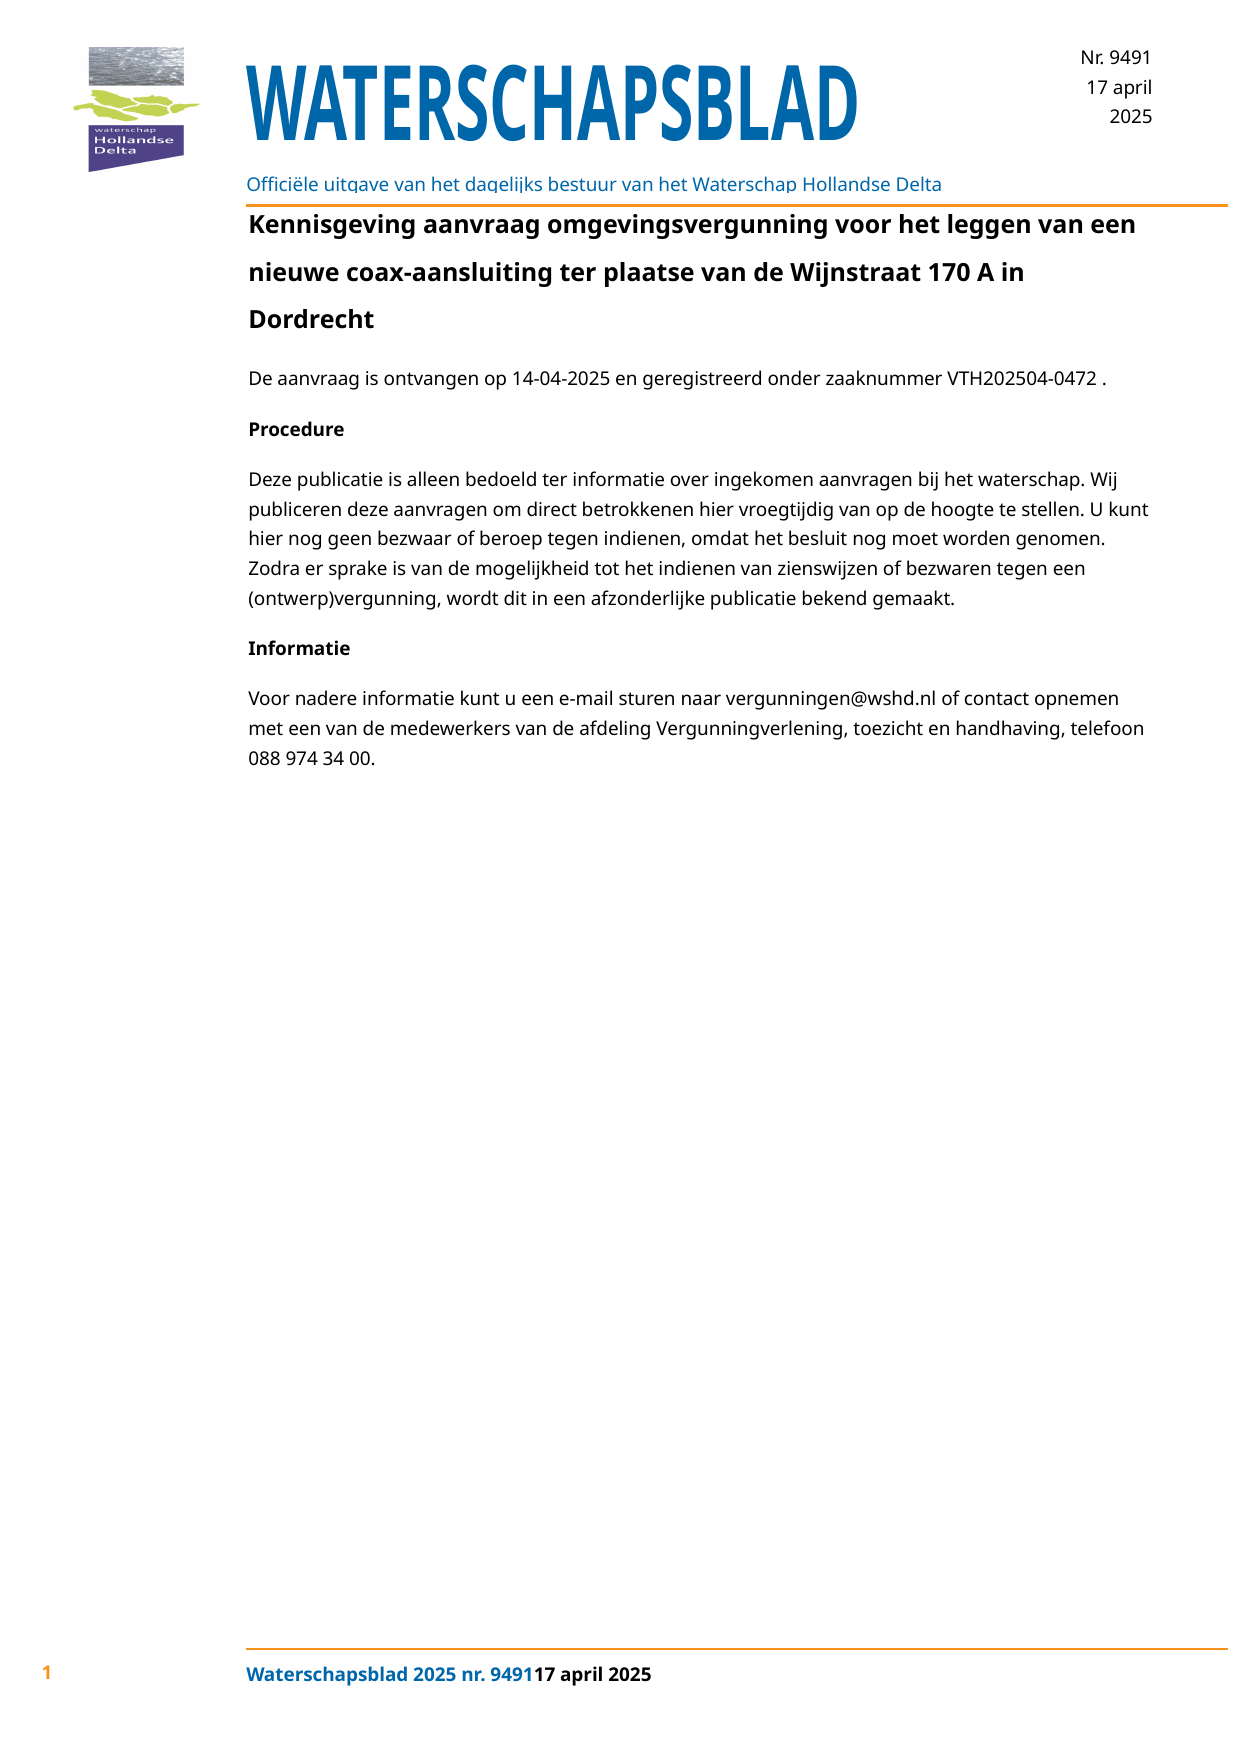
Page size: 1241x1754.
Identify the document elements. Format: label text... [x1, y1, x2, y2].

text Procedure [248, 416, 1152, 442]
text Deze publicatie is alleen bedoeld ter informatie over ingekomen aanvragen bij het waterschap. Wij publiceren deze aanvragen om direct betrokkenen hier vroegtijdig van op de hoogte te stellen. U kunt hier nog geen bezwaar of beroep tegen indienen, omdat het besluit nog moet worden genomen. Zodra er sprake is van de mogelijkheid tot het indienen van zienswijzen of bezwaren tegen een (ontwerp)vergunning, wordt dit in een afzonderlijke publicatie bekend gemaakt. [248, 466, 1152, 610]
text Kennisgeving aanvraag omgevingsvergunning voor het leggen van een nieuwe coax-aansluiting ter plaatse van de Wijnstraat 170 A in Dordrecht [248, 207, 1152, 336]
picture [41, 47, 231, 172]
text Informatie [248, 635, 1152, 661]
text Voor nadere informatie kunt u een e-mail sturen naar vergunningen@wshd.nl of contact opnemen met een van de medewerkers van de afdeling Vergunningverlening, toezicht en handhaving, telefoon 088 974 34 00. [248, 686, 1152, 770]
text De aanvraag is ontvangen op 14-04-2025 en geregistreerd onder zaaknummer VTH202504-0472 . [248, 366, 1152, 391]
